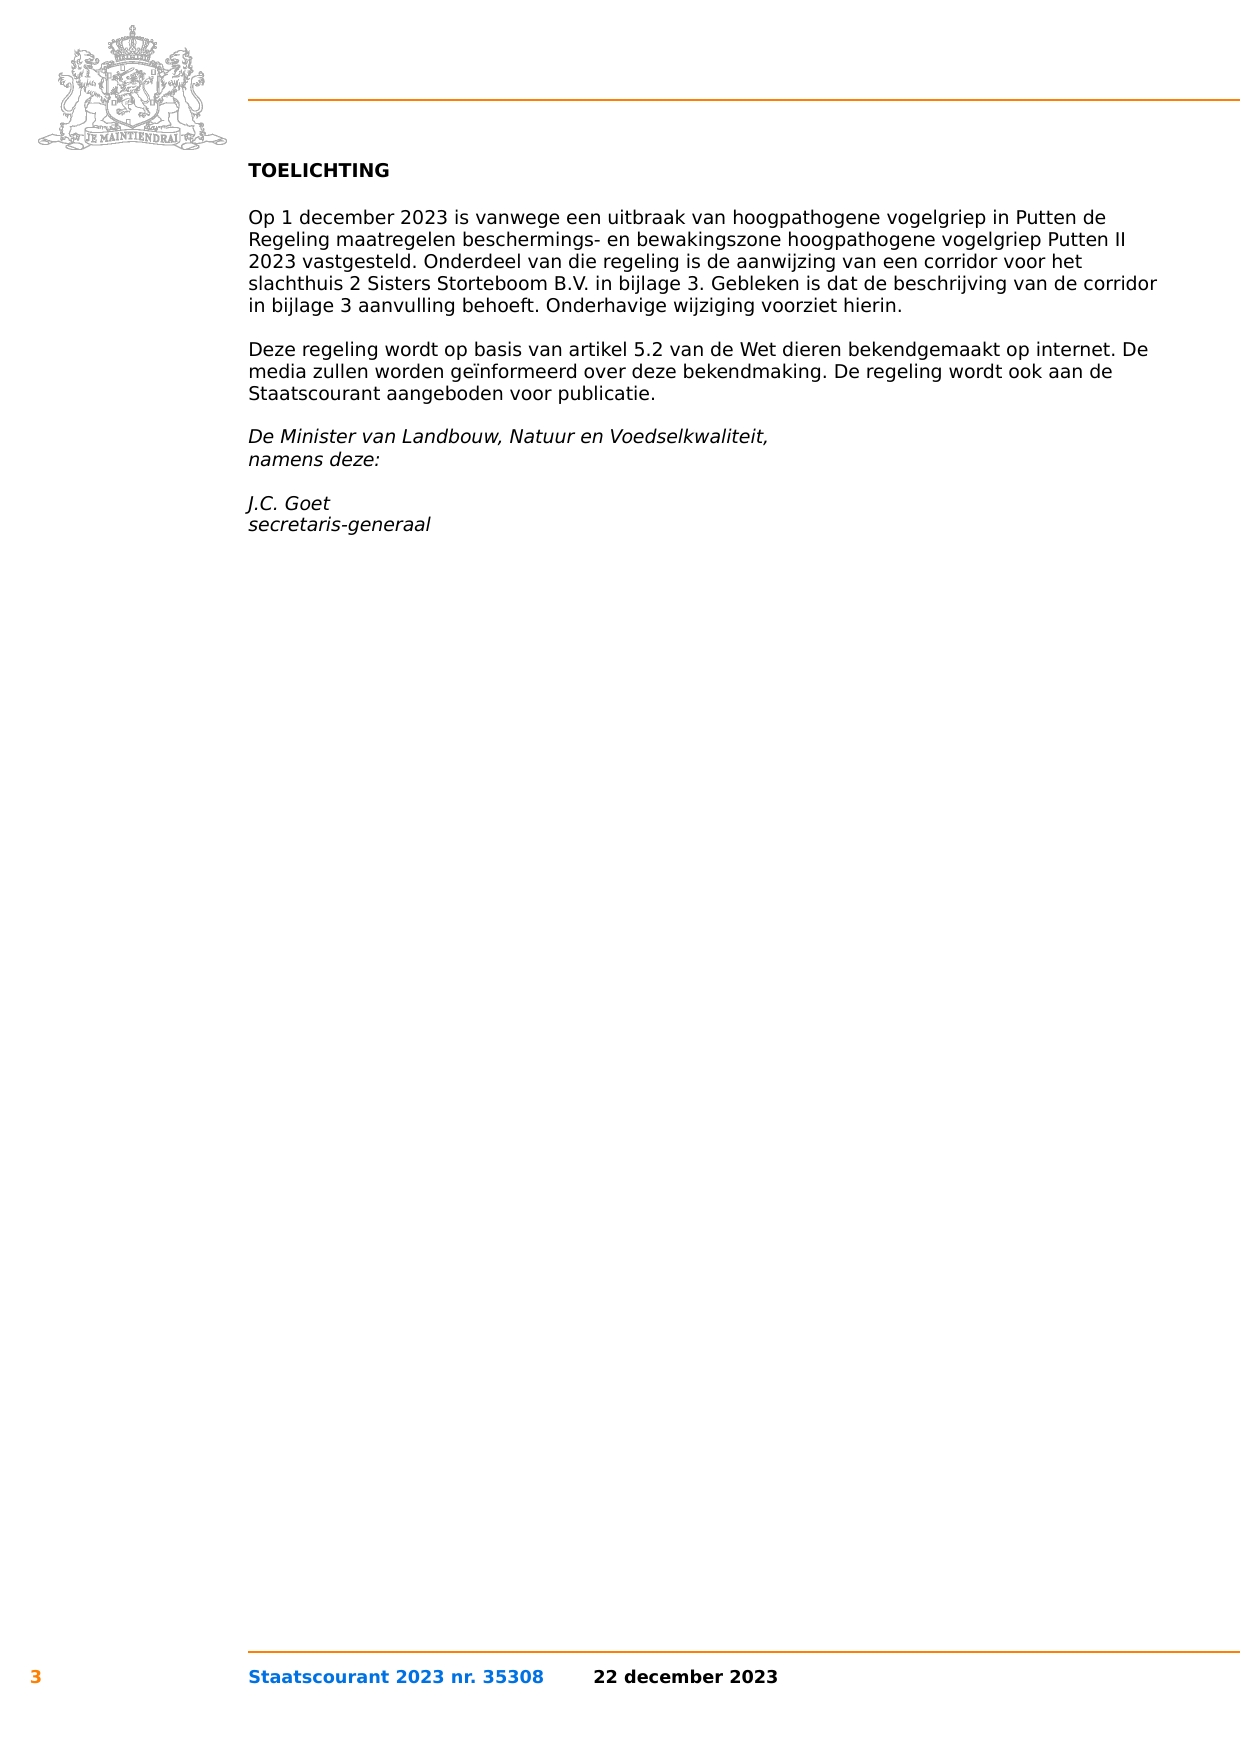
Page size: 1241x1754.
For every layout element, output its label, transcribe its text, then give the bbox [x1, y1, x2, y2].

picture [38, 25, 227, 150]
text Deze regeling wordt op basis van artikel 5.2 van de Wet dieren bekendgemaakt op internet. De media zullen worden geïnformeerd over deze bekendmaking. De regeling wordt ook aan de Staatscourant aangeboden voor publicatie. [248, 339, 1163, 404]
text Op 1 december 2023 is vanwege een uitbraak van hoogpathogene vogelgriep in Putten de Regeling maatregelen beschermings- en bewakingszone hoogpathogene vogelgriep Putten II 2023 vastgesteld. Onderdeel van die regeling is de aanwijzing van een corridor voor het slachthuis 2 Sisters Storteboom B.V. in bijlage 3. Gebleken is dat de beschrijving van de corridor in bijlage 3 aanvulling behoeft. Onderhavige wijziging voorziet hierin. [248, 207, 1163, 317]
subtitle TOELICHTING [248, 160, 1163, 182]
text De Minister van Landbouw, Natuur en Voedselkwaliteit, namens deze: J.C. Goet secretaris-generaal [248, 426, 1163, 536]
